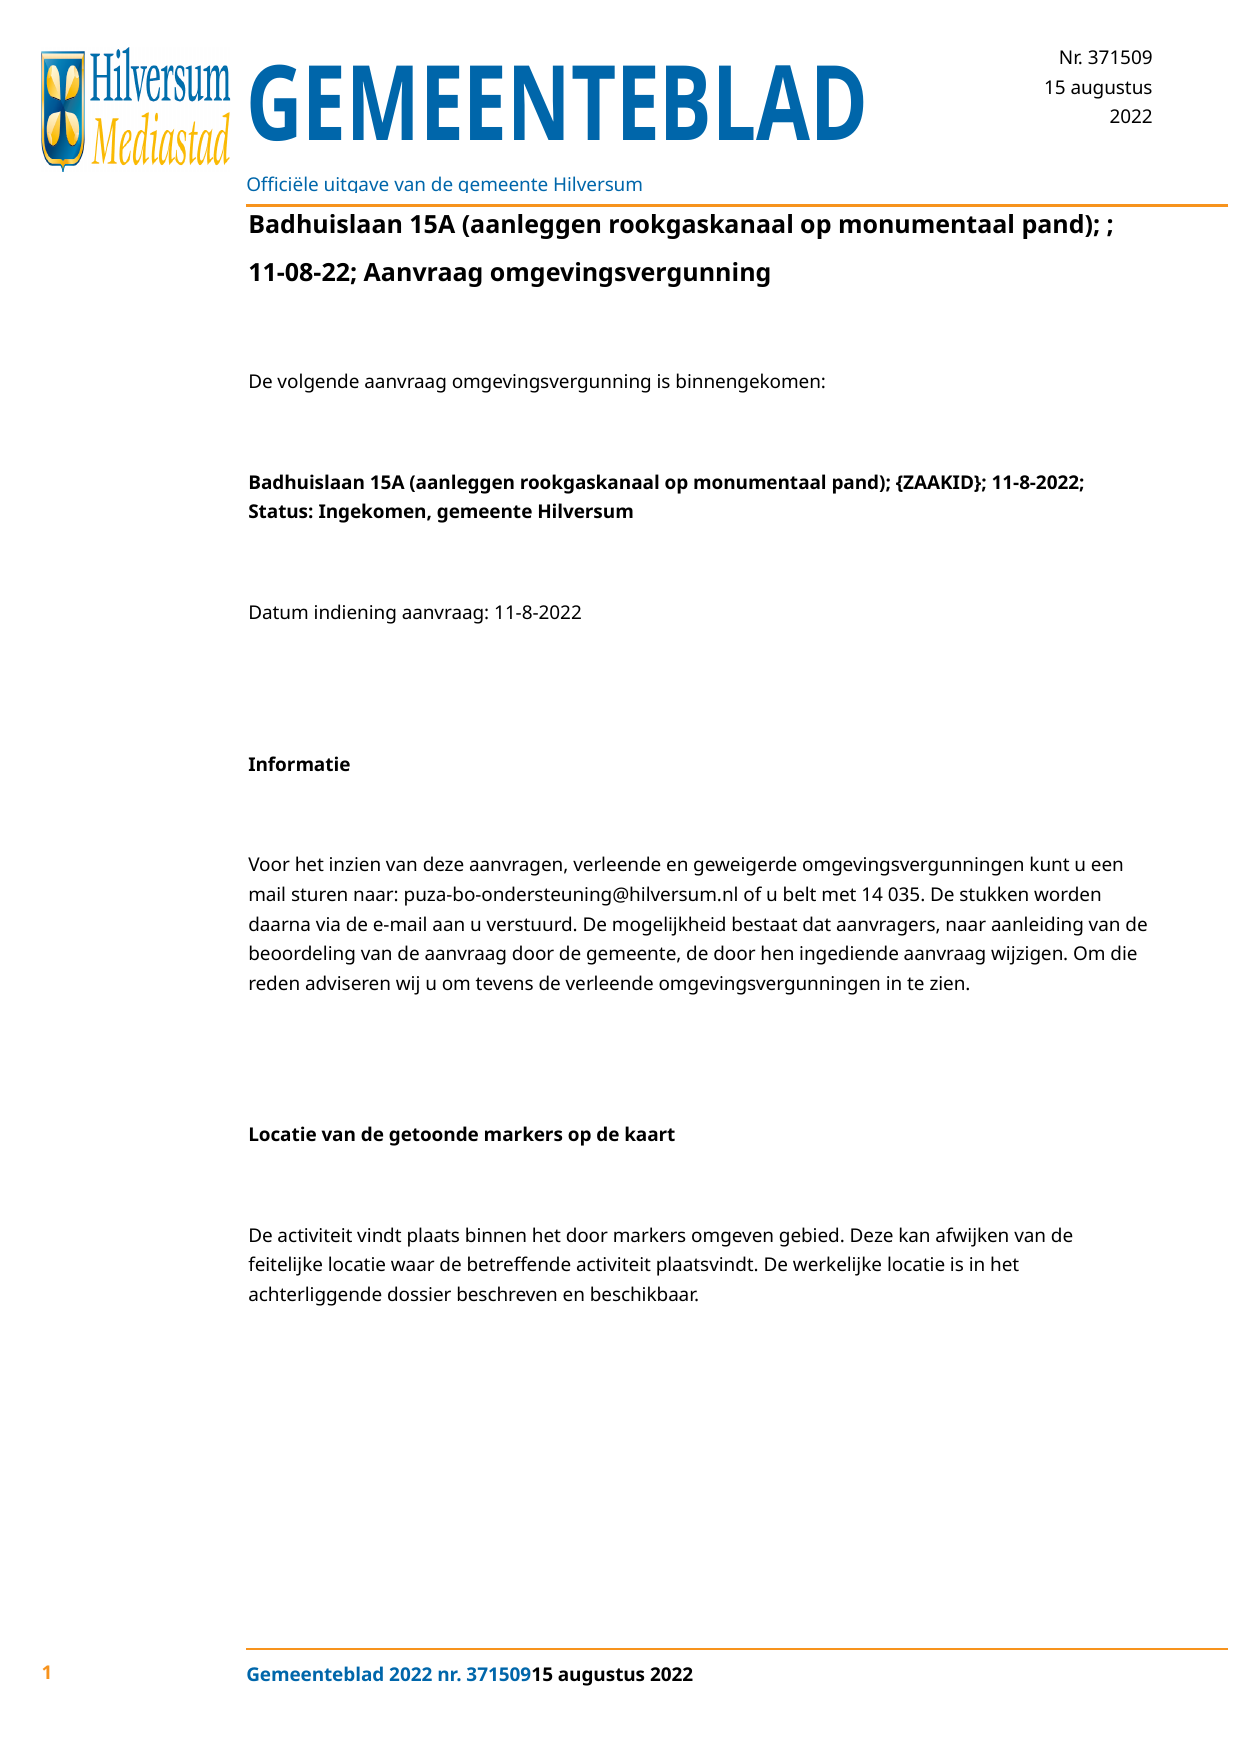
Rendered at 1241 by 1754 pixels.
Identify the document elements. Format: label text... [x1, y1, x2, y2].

text Badhuislaan 15A (aanleggen rookgaskanaal op monumentaal pand); ; 11-08-22; Aanvraag omgevingsvergunning [248, 207, 1152, 288]
text De volgende aanvraag omgevingsvergunning is binnengekomen: [248, 368, 1152, 394]
text De activiteit vindt plaats binnen het door markers omgeven gebied. Deze kan afwijken van de feitelijke locatie waar de betreffende activiteit plaatsvindt. De werkelijke locatie is in het achterliggende dossier beschreven en beschikbaar. [248, 1222, 1152, 1307]
text Voor het inzien van deze aanvragen, verleende en geweigerde omgevingsvergunningen kunt u een mail sturen naar: puza-bo-ondersteuning@hilversum.nl of u belt met 14 035. De stukken worden daarna via de e-mail aan u verstuurd. De mogelijkheid bestaat dat aanvragers, naar aanleiding van de beoordeling van de aanvraag door de gemeente, de door hen ingediende aanvraag wijzigen. Om die reden adviseren wij u om tevens de verleende omgevingsvergunningen in te zien. [248, 852, 1152, 996]
text Badhuislaan 15A (aanleggen rookgaskanaal op monumentaal pand); {ZAAKID}; 11-8-2022; Status: Ingekomen, gemeente Hilversum [248, 469, 1152, 524]
text Datum indiening aanvraag: 11-8-2022 [248, 599, 1152, 625]
picture [41, 47, 231, 172]
text Locatie van de getoonde markers op de kaart [248, 1121, 1152, 1147]
text Informatie [248, 751, 1152, 777]
